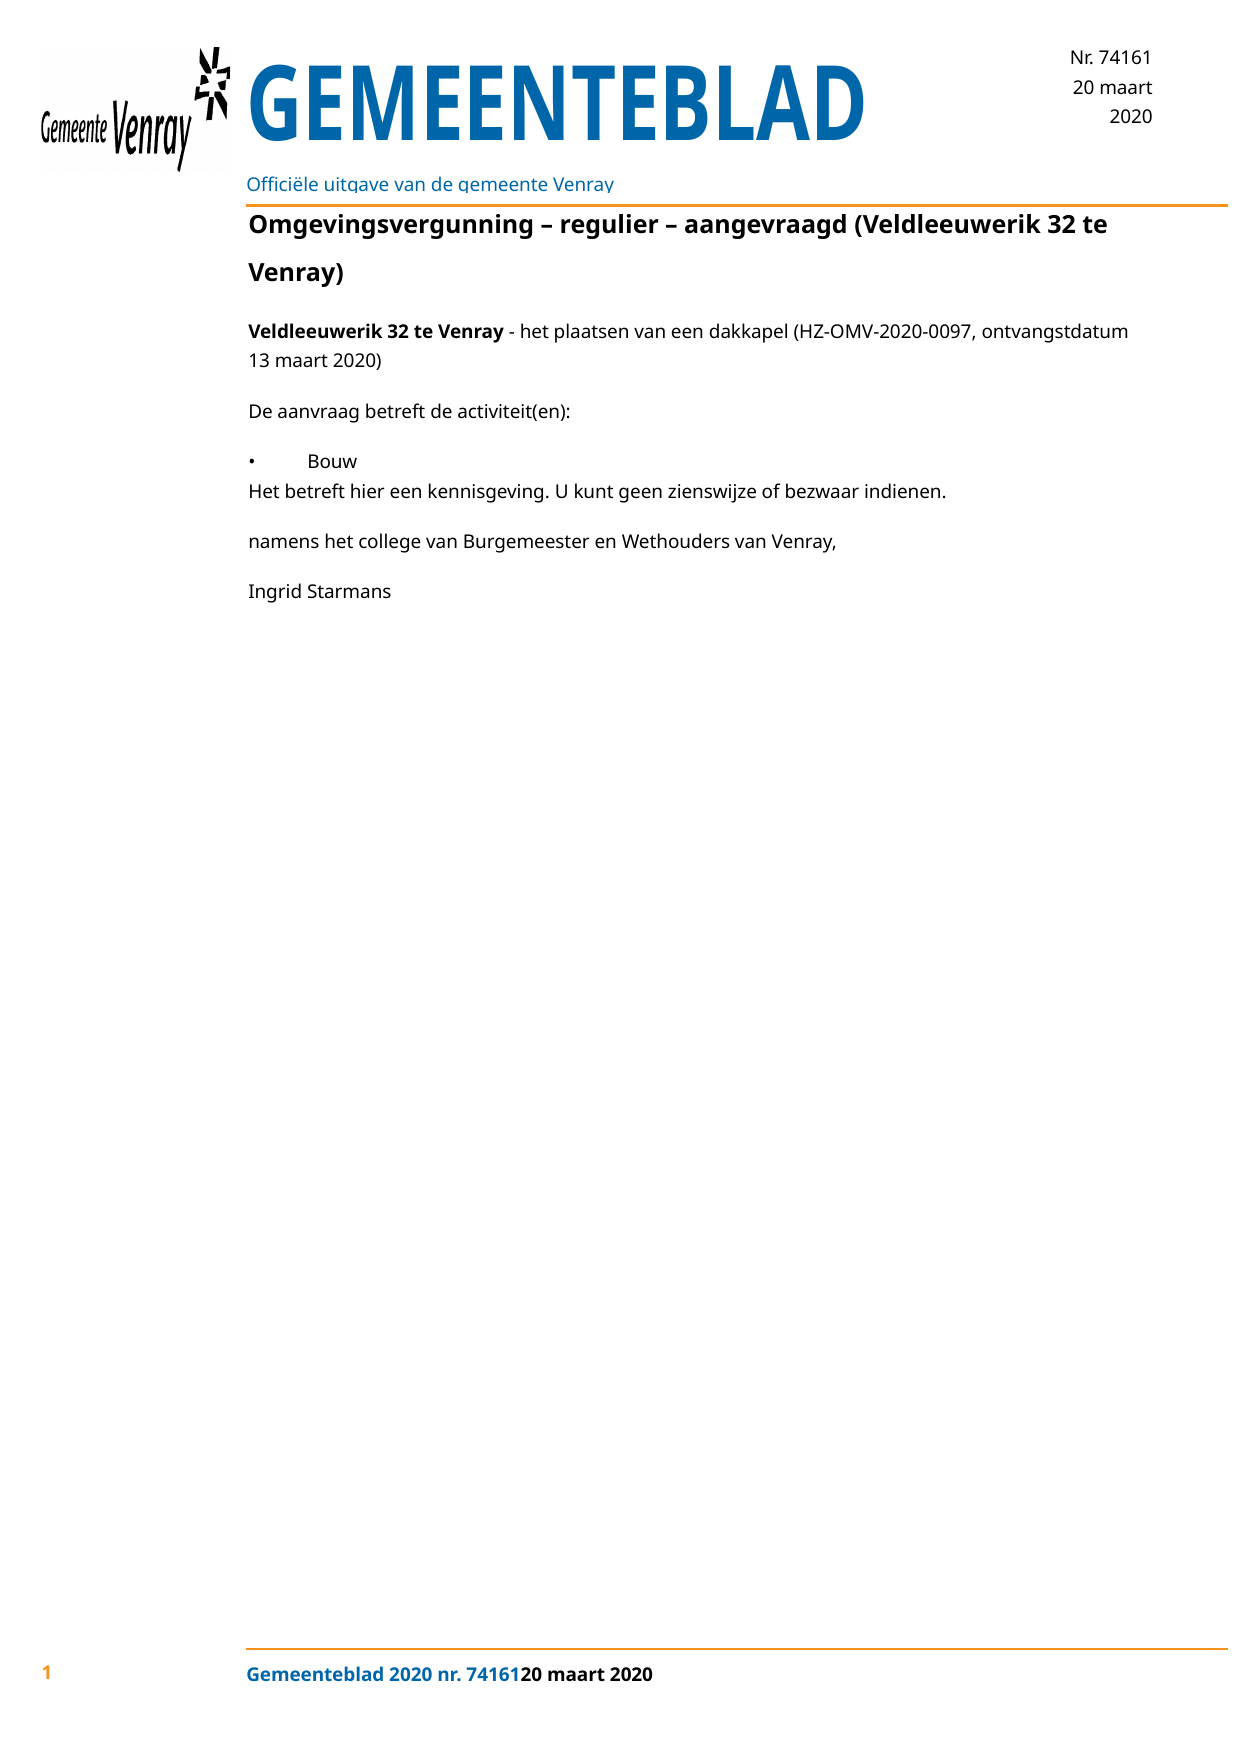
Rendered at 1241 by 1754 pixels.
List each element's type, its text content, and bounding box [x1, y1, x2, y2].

picture [41, 47, 231, 172]
list Bouw [248, 448, 1152, 474]
text namens het college van Burgemeester en Wethouders van Venray, [248, 528, 1152, 554]
text Ingrid Starmans [248, 579, 1152, 604]
text Het betreft hier een kennisgeving. U kunt geen zienswijze of bezwaar indienen. [248, 478, 1152, 504]
text Omgevingsvergunning – regulier – aangevraagd (Veldleeuwerik 32 te Venray) [248, 207, 1152, 288]
text Veldleeuwerik 32 te Venray - het plaatsen van een dakkapel (HZ-OMV-2020-0097, ontvangstdatum 13 maart 2020) [248, 318, 1152, 373]
text De aanvraag betreft de activiteit(en): [248, 398, 1152, 424]
